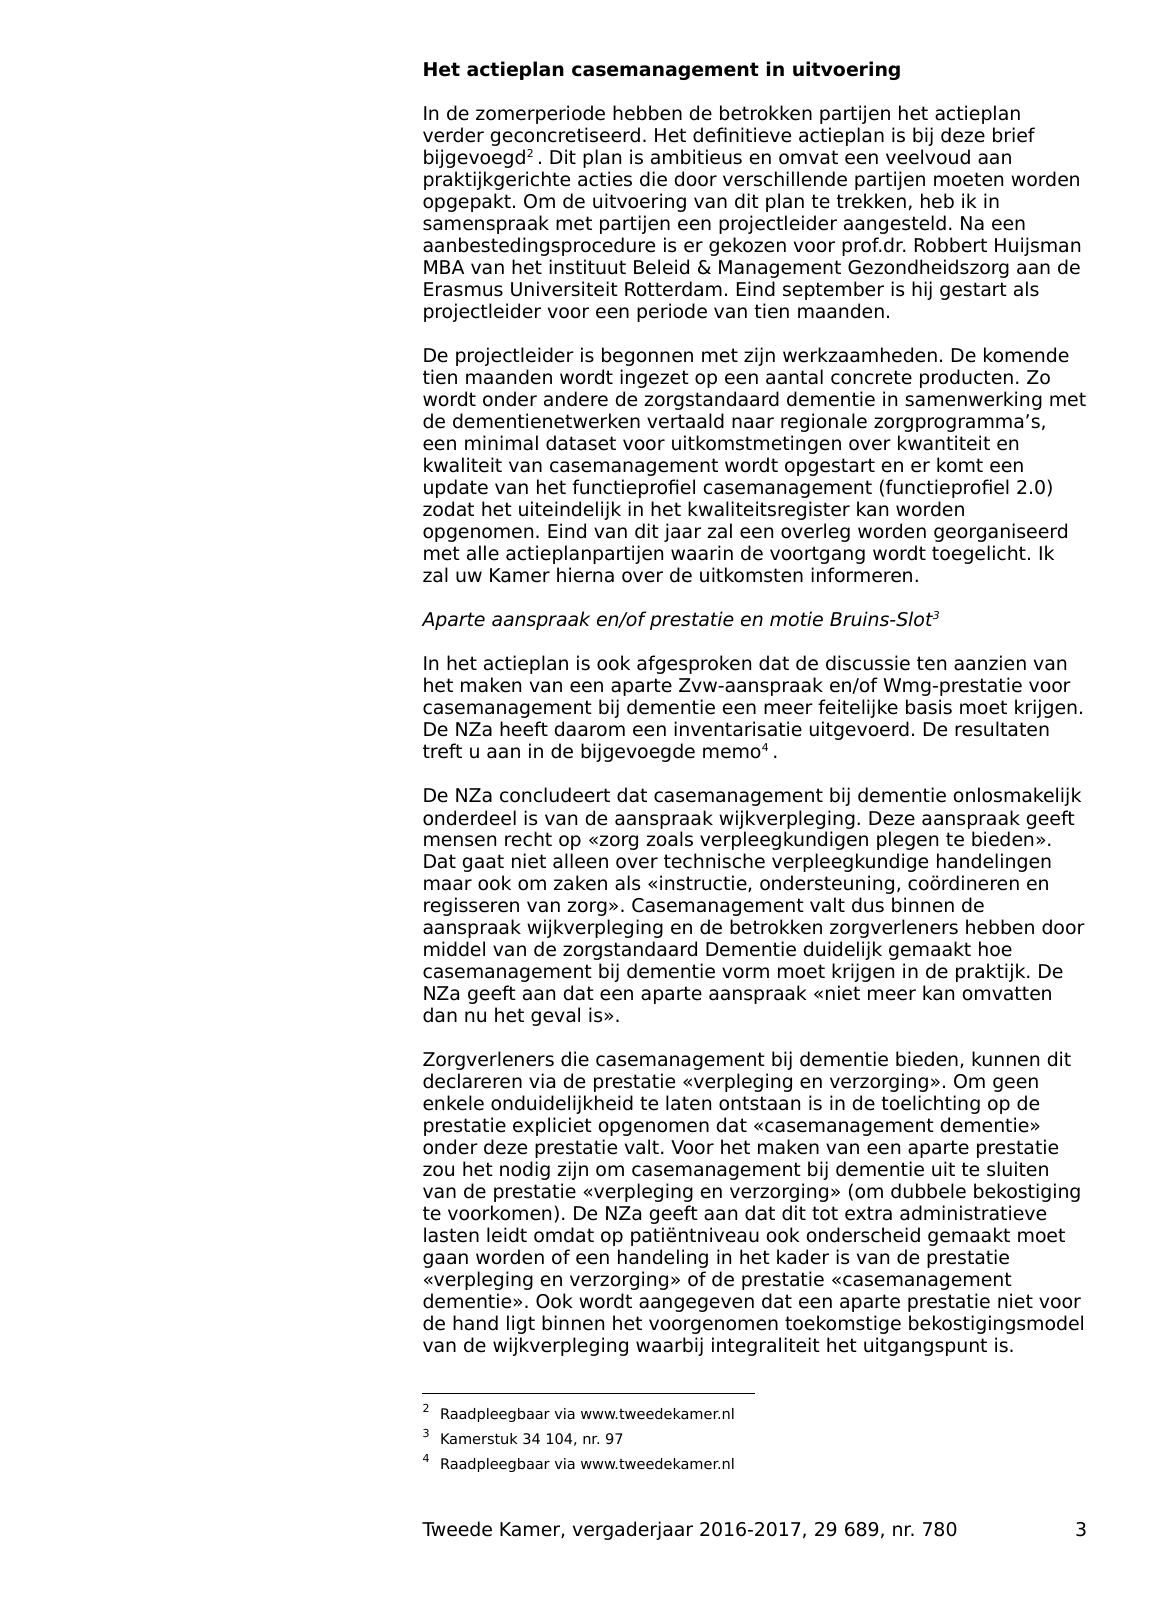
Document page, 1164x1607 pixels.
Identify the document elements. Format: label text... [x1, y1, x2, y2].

text In het actieplan is ook afgesproken dat de discussie ten aanzien van het maken van een aparte Zvw-aanspraak en/of Wmg-prestatie voor casemanagement bij dementie een meer feitelijke basis moet krijgen. De NZa heeft daarom een inventarisatie uitgevoerd. De resultaten treft u aan in de bijgevoegde memo. [422, 653, 1087, 763]
text Kamerstuk 34 104, nr. 97 [422, 1427, 1087, 1449]
text De projectleider is begonnen met zijn werkzaamheden. De komende tien maanden wordt ingezet op een aantal concrete producten. Zo wordt onder andere de zorgstandaard dementie in samenwerking met de dementienetwerken vertaald naar regionale zorgprogramma’s, een minimal dataset voor uitkomstmetingen over kwantiteit en kwaliteit van casemanagement wordt opgestart en er komt een update van het functieprofiel casemanagement (functieprofiel 2.0) zodat het uiteindelijk in het kwaliteitsregister kan worden opgenomen. Eind van dit jaar zal een overleg worden georganiseerd met alle actieplanpartijen waarin de voortgang wordt toegelicht. Ik zal uw Kamer hierna over de uitkomsten informeren. [422, 345, 1087, 587]
text Raadpleegbaar via www.tweedekamer.nl [422, 1452, 1087, 1474]
text Zorgverleners die casemanagement bij dementie bieden, kunnen dit declareren via de prestatie «verpleging en verzorging». Om geen enkele onduidelijkheid te laten ontstaan is in de toelichting op de prestatie expliciet opgenomen dat «casemanagement dementie» onder deze prestatie valt. Voor het maken van een aparte prestatie zou het nodig zijn om casemanagement bij dementie uit te sluiten van de prestatie «verpleging en verzorging» (om dubbele bekostiging te voorkomen). De NZa geeft aan dat dit tot extra administratieve lasten leidt omdat op patiëntniveau ook onderscheid gemaakt moet gaan worden of een handeling in het kader is van de prestatie «verpleging en verzorging» of de prestatie «casemanagement dementie». Ook wordt aangegeven dat een aparte prestatie niet voor de hand ligt binnen het voorgenomen toekomstige bekostigingsmodel van de wijkverpleging waarbij integraliteit het uitgangspunt is. [422, 1049, 1087, 1357]
subtitle Aparte aanspraak en/of prestatie en motie Bruins-Slot [422, 609, 1087, 631]
text De NZa concludeert dat casemanagement bij dementie onlosmakelijk onderdeel is van de aanspraak wijkverpleging. Deze aanspraak geeft mensen recht op «zorg zoals verpleegkundigen plegen te bieden». Dat gaat niet alleen over technische verpleegkundige handelingen maar ook om zaken als «instructie, ondersteuning, coördineren en regisseren van zorg». Casemanagement valt dus binnen de aanspraak wijkverpleging en de betrokken zorgverleners hebben door middel van de zorgstandaard Dementie duidelijk gemaakt hoe casemanagement bij dementie vorm moet krijgen in de praktijk. De NZa geeft aan dat een aparte aanspraak «niet meer kan omvatten dan nu het geval is». [422, 785, 1087, 1027]
text Raadpleegbaar via www.tweedekamer.nl [422, 1402, 1087, 1424]
subtitle Het actieplan casemanagement in uitvoering [422, 59, 1087, 81]
text In de zomerperiode hebben de betrokken partijen het actieplan verder geconcretiseerd. Het definitieve actieplan is bij deze brief bijgevoegd. Dit plan is ambitieus en omvat een veelvoud aan praktijkgerichte acties die door verschillende partijen moeten worden opgepakt. Om de uitvoering van dit plan te trekken, heb ik in samenspraak met partijen een projectleider aangesteld. Na een aanbestedingsprocedure is er gekozen voor prof.dr. Robbert Huijsman MBA van het instituut Beleid & Management Gezondheidszorg aan de Erasmus Universiteit Rotterdam. Eind september is hij gestart als projectleider voor een periode van tien maanden. [422, 103, 1087, 323]
